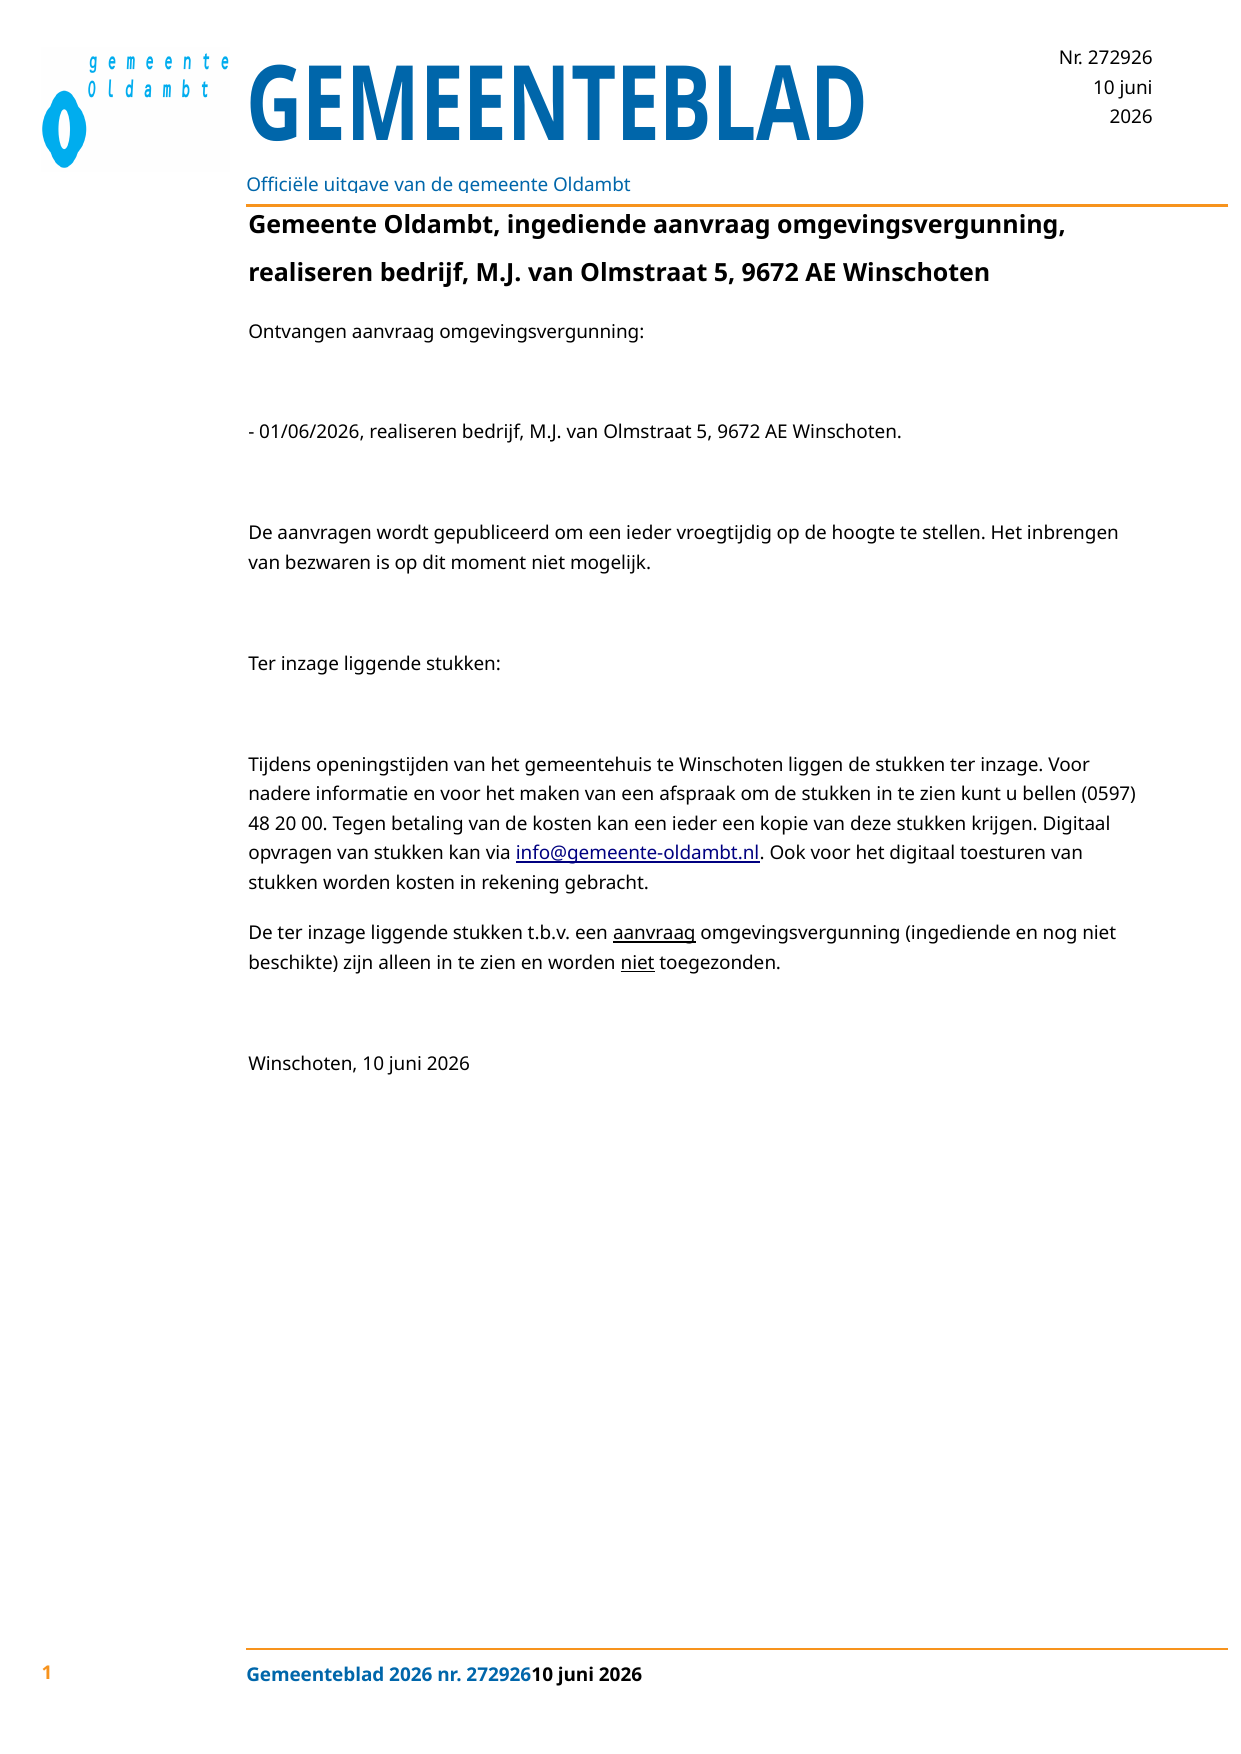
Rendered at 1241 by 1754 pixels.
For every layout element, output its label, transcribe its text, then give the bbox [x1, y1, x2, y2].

text De aanvragen wordt gepubliceerd om een ieder vroegtijdig op de hoogte te stellen. Het inbrengen van bezwaren is op dit moment niet mogelijk. [248, 519, 1152, 575]
text Gemeente Oldambt, ingediende aanvraag omgevingsvergunning, realiseren bedrijf, M.J. van Olmstraat 5, 9672 AE Winschoten [248, 207, 1152, 288]
text Winschoten, 10 juni 2026 [248, 1050, 1152, 1076]
text De ter inzage liggende stukken t.b.v. een aanvraag omgevingsvergunning (ingediende en nog niet beschikte) zijn alleen in te zien en worden niet toegezonden. [248, 919, 1152, 975]
picture [41, 47, 231, 172]
text Ter inzage liggende stukken: [248, 650, 1152, 676]
text - 01/06/2026, realiseren bedrijf, M.J. van Olmstraat 5, 9672 AE Winschoten. [248, 419, 1152, 444]
text Ontvangen aanvraag omgevingsvergunning: [248, 318, 1152, 344]
text Tijdens openingstijden van het gemeentehuis te Winschoten liggen de stukken ter inzage. Voor nadere informatie en voor het maken van een afspraak om de stukken in te zien kunt u bellen (0597) 48 20 00. Tegen betaling van de kosten kan een ieder een kopie van deze stukken krijgen. Digitaal opvragen van stukken kan via info@gemeente-oldambt.nl. Ook voor het digitaal toesturen van stukken worden kosten in rekening gebracht. [248, 751, 1152, 895]
